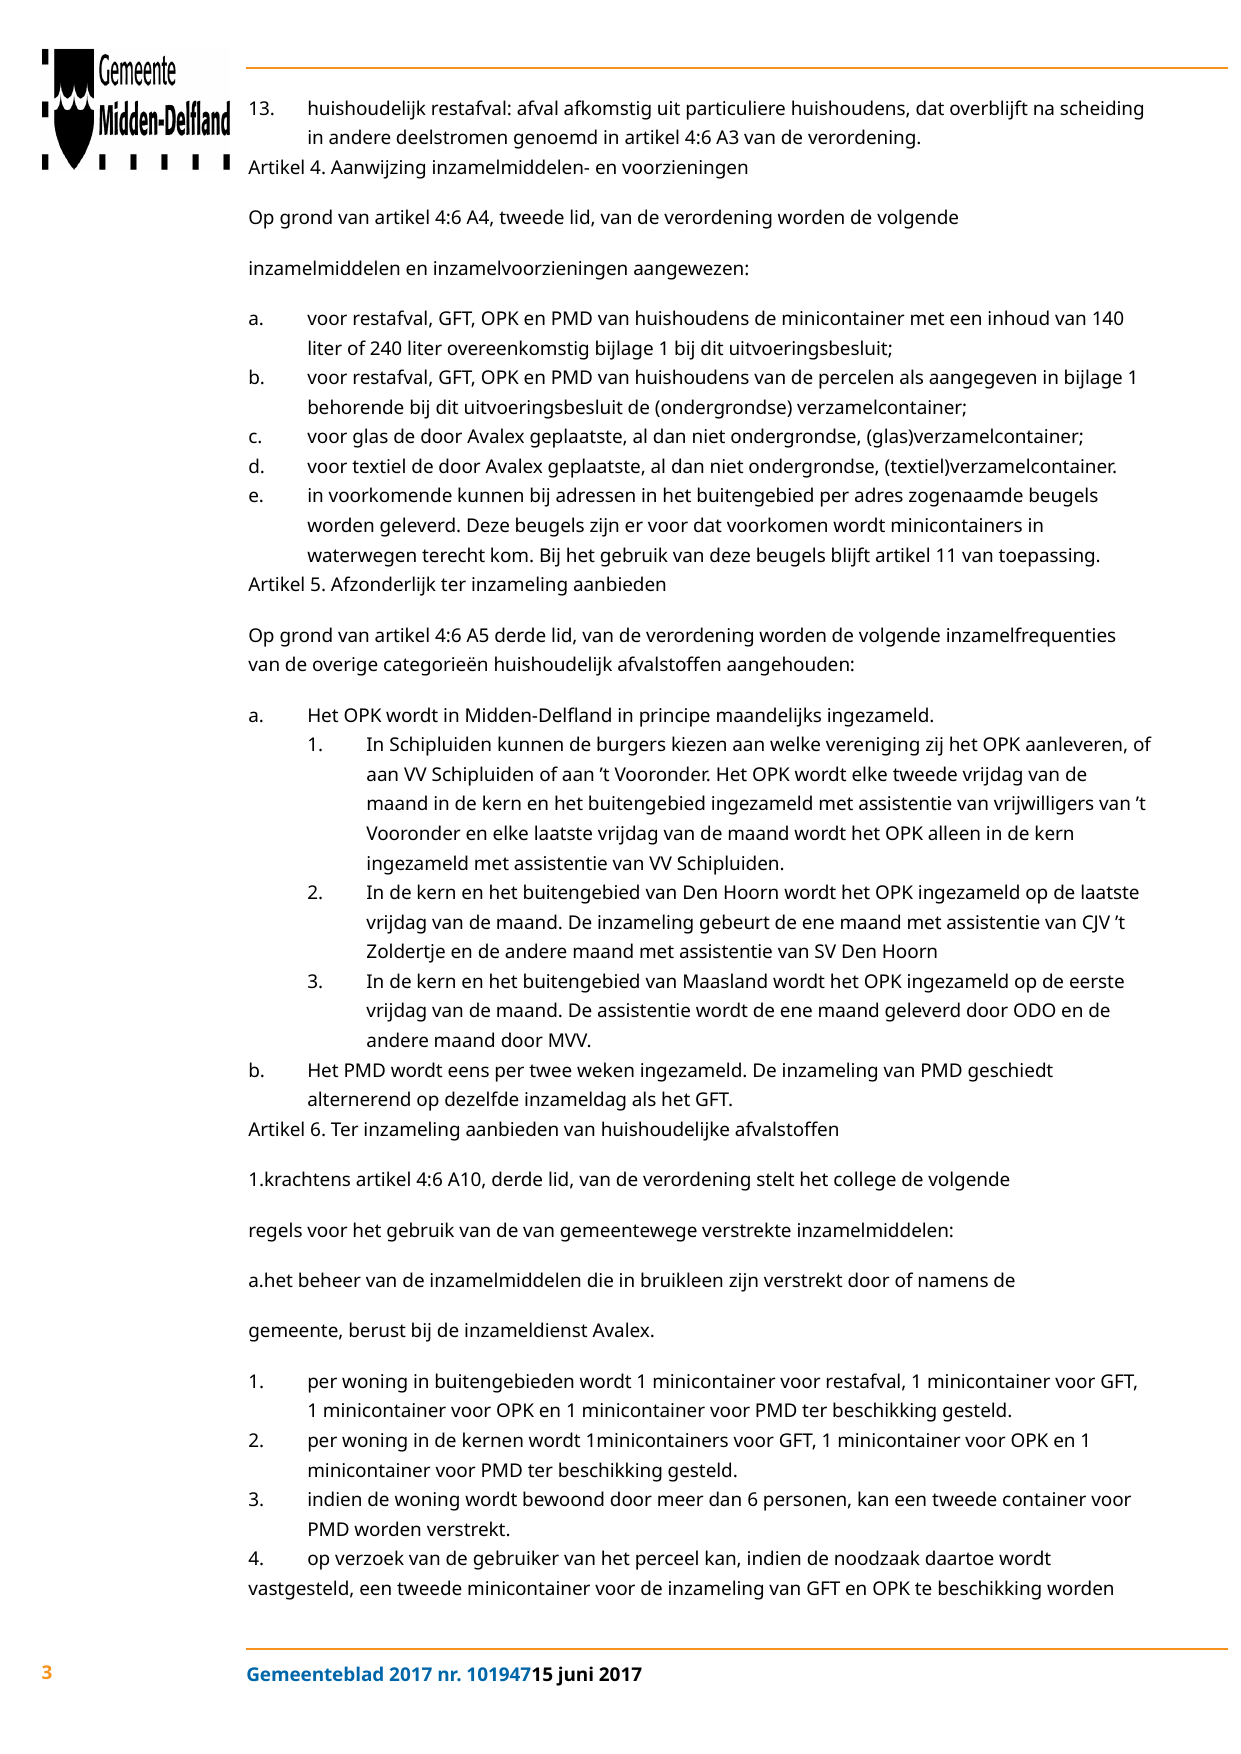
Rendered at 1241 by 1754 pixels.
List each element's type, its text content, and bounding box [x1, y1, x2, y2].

text Artikel 6. Ter inzameling aanbieden van huishoudelijke afvalstoffen [248, 1116, 1152, 1142]
text gemeente, berust bij de inzameldienst Avalex. [248, 1318, 1152, 1343]
list indien de woning wordt bewoond door meer dan 6 personen, kan een tweede container voor PMD worden verstrekt. [248, 1486, 1152, 1542]
list op verzoek van de gebruiker van het perceel kan, indien de noodzaak daartoe wordt [248, 1546, 1152, 1571]
list voor glas de door Avalex geplaatste, al dan niet ondergrondse, (glas)verzamelcontainer; [248, 423, 1152, 449]
text vastgesteld, een tweede minicontainer voor de inzameling van GFT en OPK te beschikking worden [248, 1575, 1152, 1601]
list huishoudelijk restafval: afval afkomstig uit particuliere huishoudens, dat overblijft na scheiding in andere deelstromen genoemd in artikel 4:6 A3 van de verordening. [248, 95, 1152, 150]
list per woning in buitengebieden wordt 1 minicontainer voor restafval, 1 minicontainer voor GFT, 1 minicontainer voor OPK en 1 minicontainer voor PMD ter beschikking gesteld. [248, 1368, 1152, 1423]
list Het PMD wordt eens per twee weken ingezameld. De inzameling van PMD geschiedt alternerend op dezelfde inzameldag als het GFT. [248, 1057, 1152, 1112]
list In Schipluiden kunnen de burgers kiezen aan welke vereniging zij het OPK aanleveren, of aan VV Schipluiden of aan ’t Vooronder. Het OPK wordt elke tweede vrijdag van de maand in de kern en het buitengebied ingezameld met assistentie van vrijwilligers van ’t Vooronder en elke laatste vrijdag van de maand wordt het OPK alleen in de kern ingezameld met assistentie van VV Schipluiden. [307, 731, 1152, 876]
text 1.krachtens artikel 4:6 A10, derde lid, van de verordening stelt het college de volgende [248, 1166, 1152, 1192]
text Artikel 5. Afzonderlijk ter inzameling aanbieden [248, 571, 1152, 597]
list per woning in de kernen wordt 1minicontainers voor GFT, 1 minicontainer voor OPK en 1 minicontainer voor PMD ter beschikking gesteld. [248, 1427, 1152, 1483]
text regels voor het gebruik van de van gemeentewege verstrekte inzamelmiddelen: [248, 1217, 1152, 1243]
text inzamelmiddelen en inzamelvoorzieningen aangewezen: [248, 255, 1152, 281]
list In de kern en het buitengebied van Maasland wordt het OPK ingezameld op de eerste vrijdag van de maand. De assistentie wordt de ene maand geleverd door ODO en de andere maand door MVV. [307, 968, 1152, 1053]
text a.het beheer van de inzamelmiddelen die in bruikleen zijn verstrekt door of namens de [248, 1267, 1152, 1293]
list voor textiel de door Avalex geplaatste, al dan niet ondergrondse, (textiel)verzamelcontainer. [248, 453, 1152, 479]
list Het OPK wordt in Midden-Delfland in principe maandelijks ingezameld. [248, 702, 1152, 728]
list voor restafval, GFT, OPK en PMD van huishoudens de minicontainer met een inhoud van 140 liter of 240 liter overeenkomstig bijlage 1 bij dit uitvoeringsbesluit; [248, 305, 1152, 361]
list in voorkomende kunnen bij adressen in het buitengebied per adres zogenaamde beugels worden geleverd. Deze beugels zijn er voor dat voorkomen wordt minicontainers in waterwegen terecht kom. Bij het gebruik van deze beugels blijft artikel 11 van toepassing. [248, 483, 1152, 568]
list voor restafval, GFT, OPK en PMD van huishoudens van de percelen als aangegeven in bijlage 1 behorende bij dit uitvoeringsbesluit de (ondergrondse) verzamelcontainer; [248, 364, 1152, 420]
text Op grond van artikel 4:6 A5 derde lid, van de verordening worden de volgende inzamelfrequenties van de overige categorieën huishoudelijk afvalstoffen aangehouden: [248, 622, 1152, 677]
text Op grond van artikel 4:6 A4, tweede lid, van de verordening worden de volgende [248, 204, 1152, 230]
text Artikel 4. Aanwijzing inzamelmiddelen- en voorzieningen [248, 154, 1152, 180]
picture [41, 47, 231, 172]
list In de kern en het buitengebied van Den Hoorn wordt het OPK ingezameld op de laatste vrijdag van de maand. De inzameling gebeurt de ene maand met assistentie van CJV ’t Zoldertje en de andere maand met assistentie van SV Den Hoorn [307, 879, 1152, 964]
